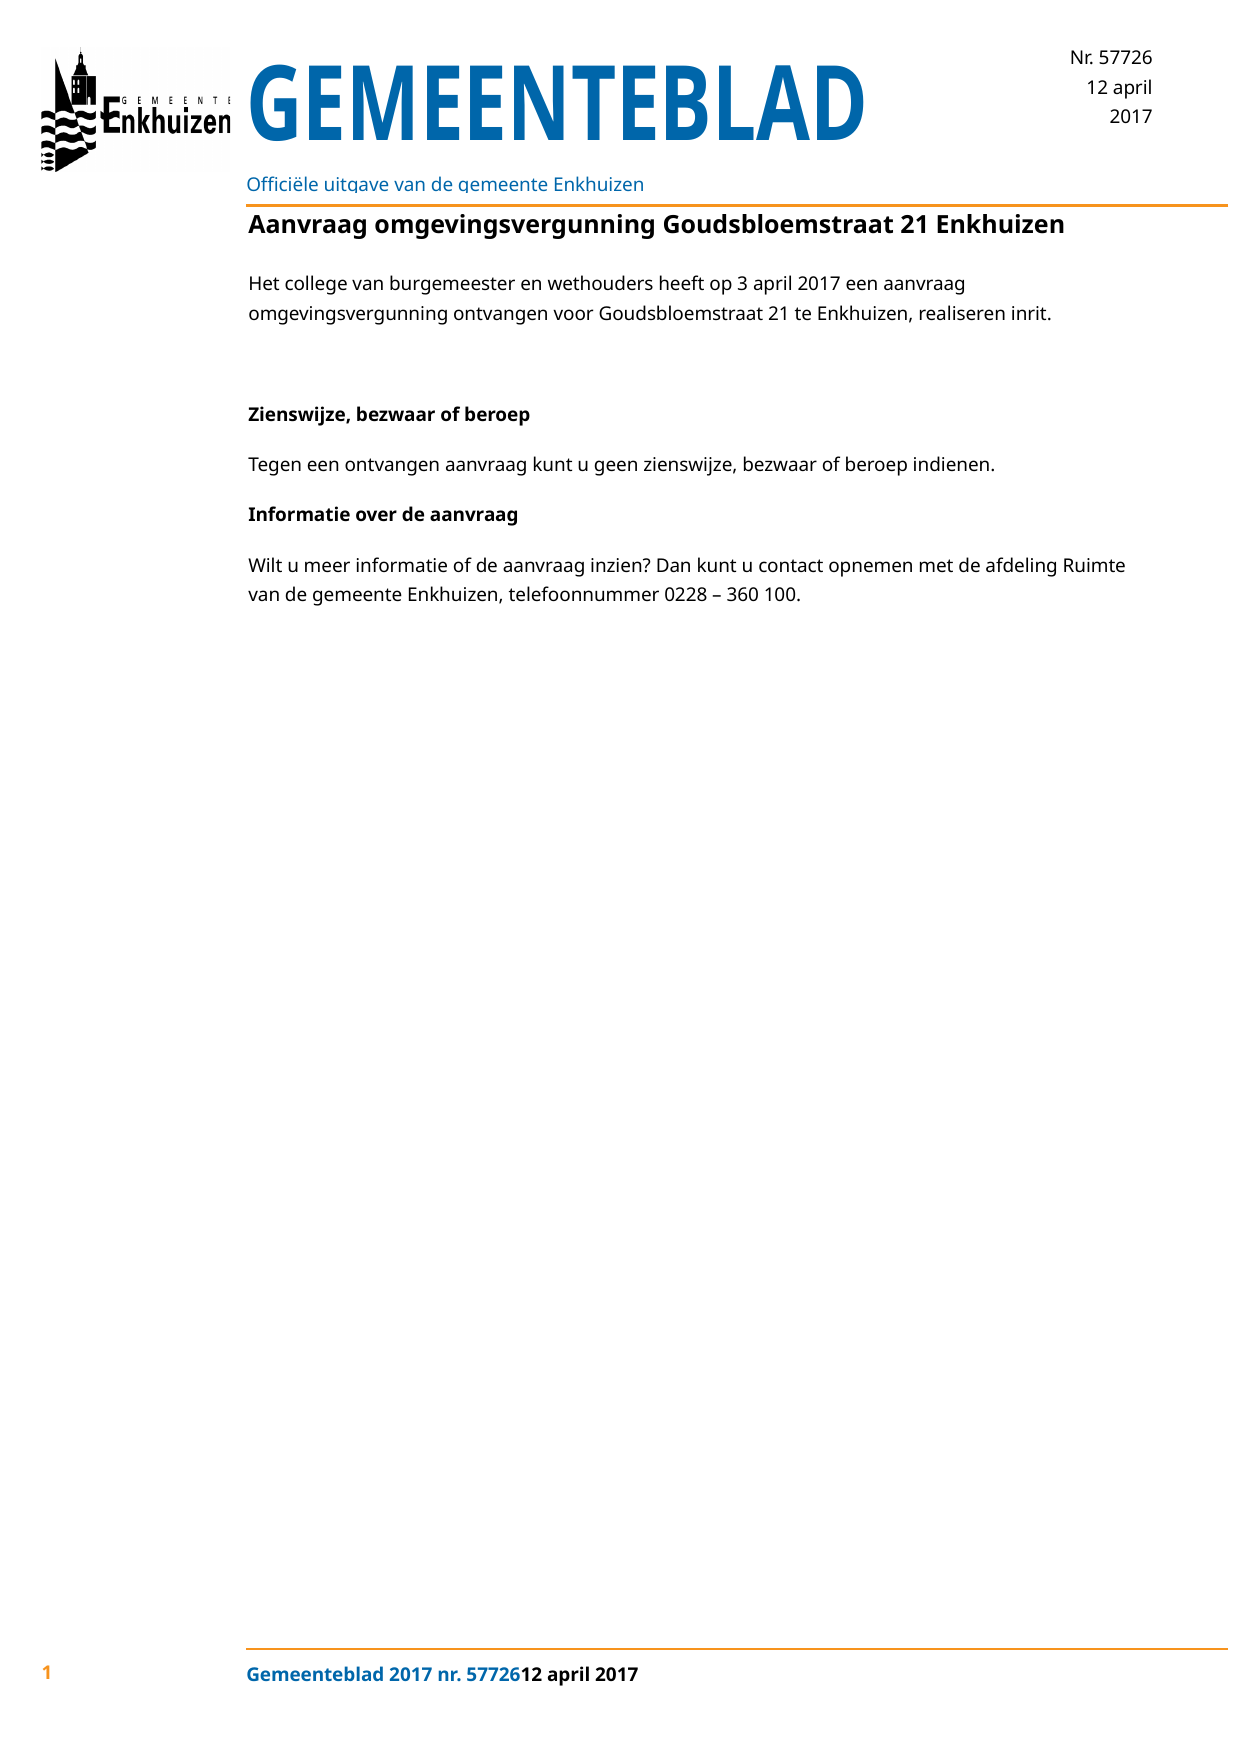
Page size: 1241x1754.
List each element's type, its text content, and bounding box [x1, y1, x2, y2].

text Het college van burgemeester en wethouders heeft op 3 april 2017 een aanvraag omgevingsvergunning ontvangen voor Goudsbloemstraat 21 te Enkhuizen, realiseren inrit. [248, 270, 1152, 326]
text Tegen een ontvangen aanvraag kunt u geen zienswijze, bezwaar of beroep indienen. [248, 451, 1152, 477]
text Zienswijze, bezwaar of beroep [248, 401, 1152, 426]
text Aanvraag omgevingsvergunning Goudsbloemstraat 21 Enkhuizen [248, 207, 1152, 241]
text Informatie over de aanvraag [248, 502, 1152, 527]
text Wilt u meer informatie of de aanvraag inzien? Dan kunt u contact opnemen met de afdeling Ruimte van de gemeente Enkhuizen, telefoonnummer 0228 – 360 100. [248, 552, 1152, 607]
picture [41, 47, 231, 172]
